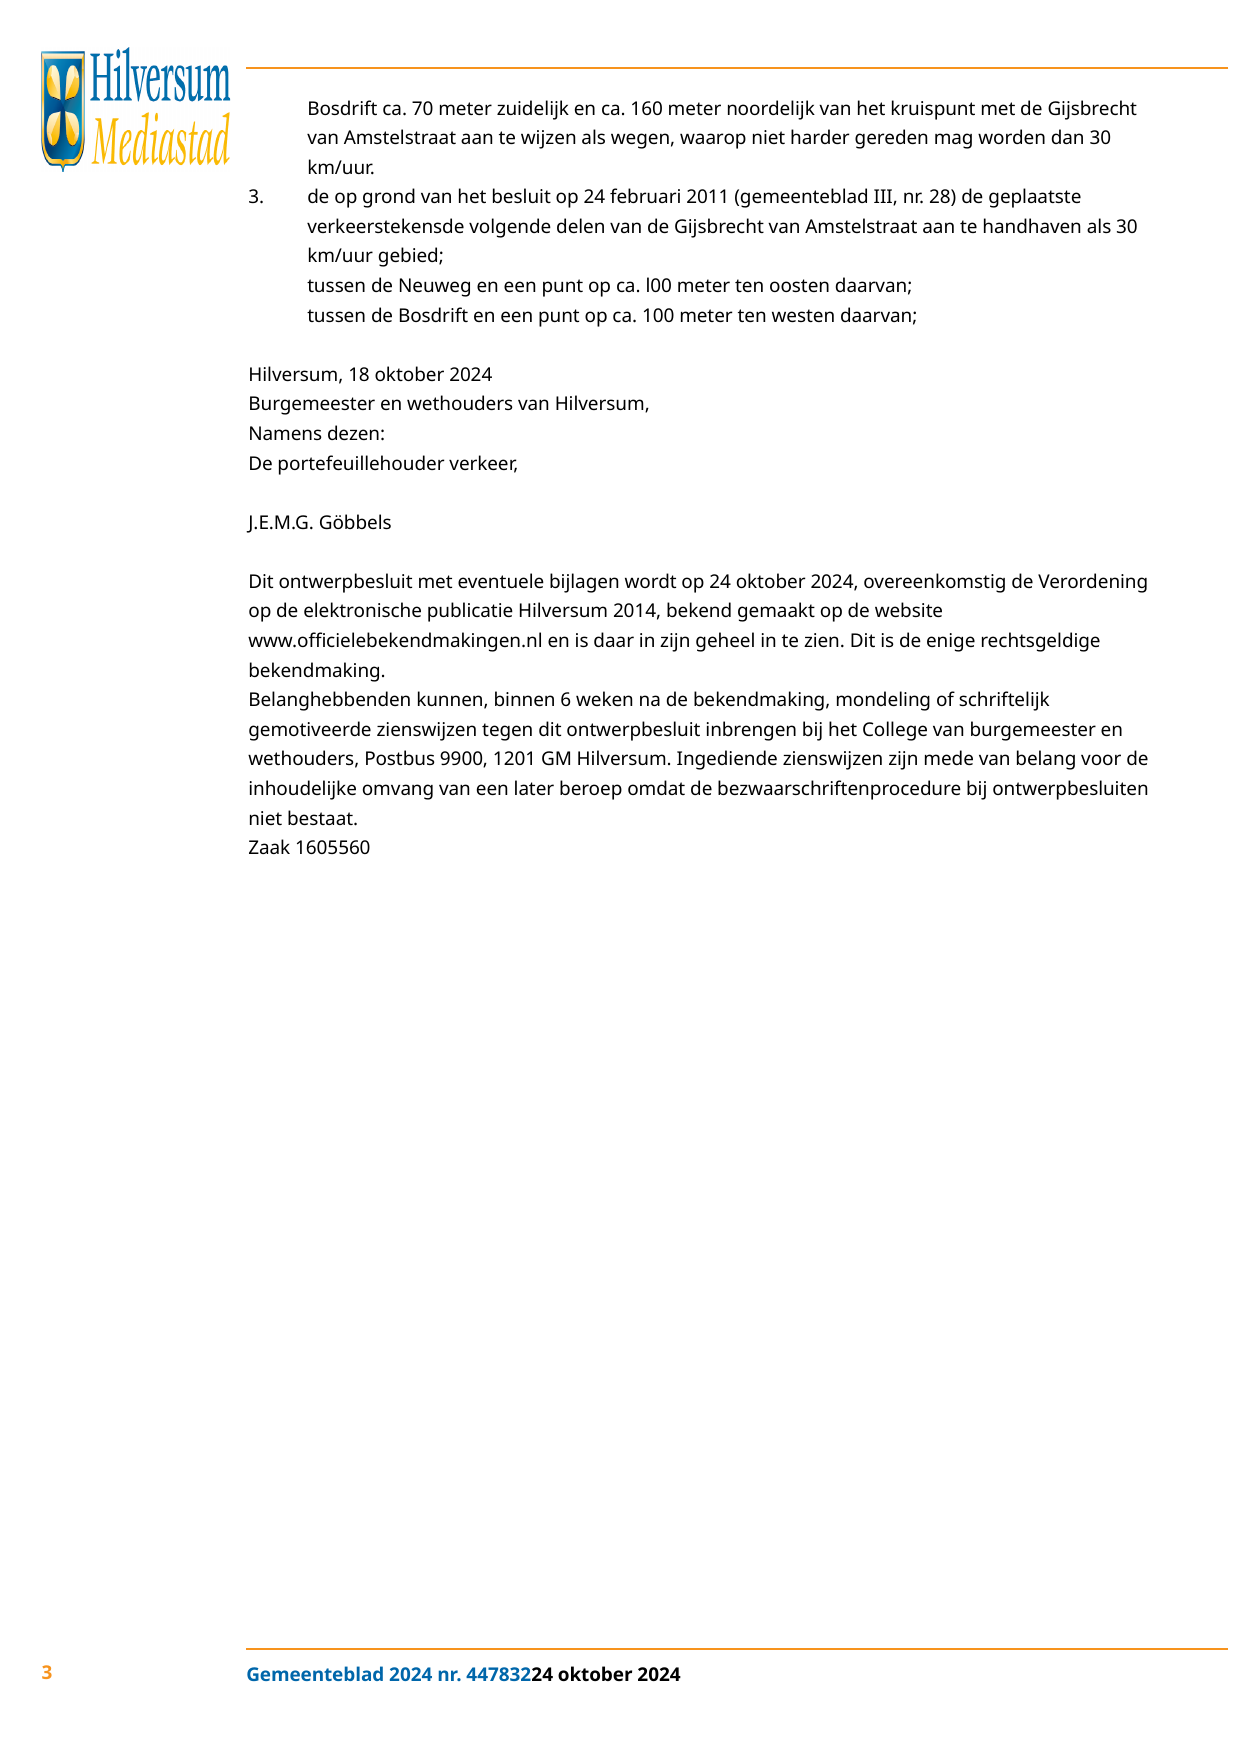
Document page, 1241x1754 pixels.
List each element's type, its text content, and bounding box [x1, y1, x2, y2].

text Namens dezen: [248, 420, 1152, 446]
text Dit ontwerpbesluit met eventuele bijlagen wordt op 24 oktober 2024, overeenkomstig de Verordening op de elektronische publicatie Hilversum 2014, bekend gemaakt op de website www.officielebekendmakingen.nl en is daar in zijn geheel in te zien. Dit is de enige rechtsgeldige bekendmaking. [248, 568, 1152, 683]
list tussen de Neuweg en een punt op ca. l00 meter ten oosten daarvan; [248, 272, 1152, 298]
list de op grond van het besluit op 24 februari 2011 (gemeenteblad III, nr. 28) de geplaatste verkeerstekensde volgende delen van de Gijsbrecht van Amstelstraat aan te handhaven als 30 km/uur gebied; [248, 183, 1152, 268]
text Zaak 1605560 [248, 834, 1152, 860]
picture [41, 47, 231, 172]
text Hilversum, 18 oktober 2024 [248, 361, 1152, 387]
text Belanghebbenden kunnen, binnen 6 weken na de bekendmaking, mondeling of schriftelijk gemotiveerde zienswijzen tegen dit ontwerpbesluit inbrengen bij het College van burgemeester en wethouders, Postbus 9900, 1201 GM Hilversum. Ingediende zienswijzen zijn mede van belang voor de inhoudelijke omvang van een later beroep omdat de bezwaarschriftenprocedure bij ontwerpbesluiten niet bestaat. [248, 686, 1152, 831]
text J.E.M.G. Göbbels [248, 509, 1152, 535]
list Bosdrift ca. 70 meter zuidelijk en ca. 160 meter noordelijk van het kruispunt met de Gijsbrecht van Amstelstraat aan te wijzen als wegen, waarop niet harder gereden mag worden dan 30 km/uur. [248, 95, 1152, 180]
text Burgemeester en wethouders van Hilversum, [248, 391, 1152, 416]
list tussen de Bosdrift en een punt op ca. 100 meter ten westen daarvan; [248, 302, 1152, 328]
text De portefeuillehouder verkeer, [248, 450, 1152, 476]
